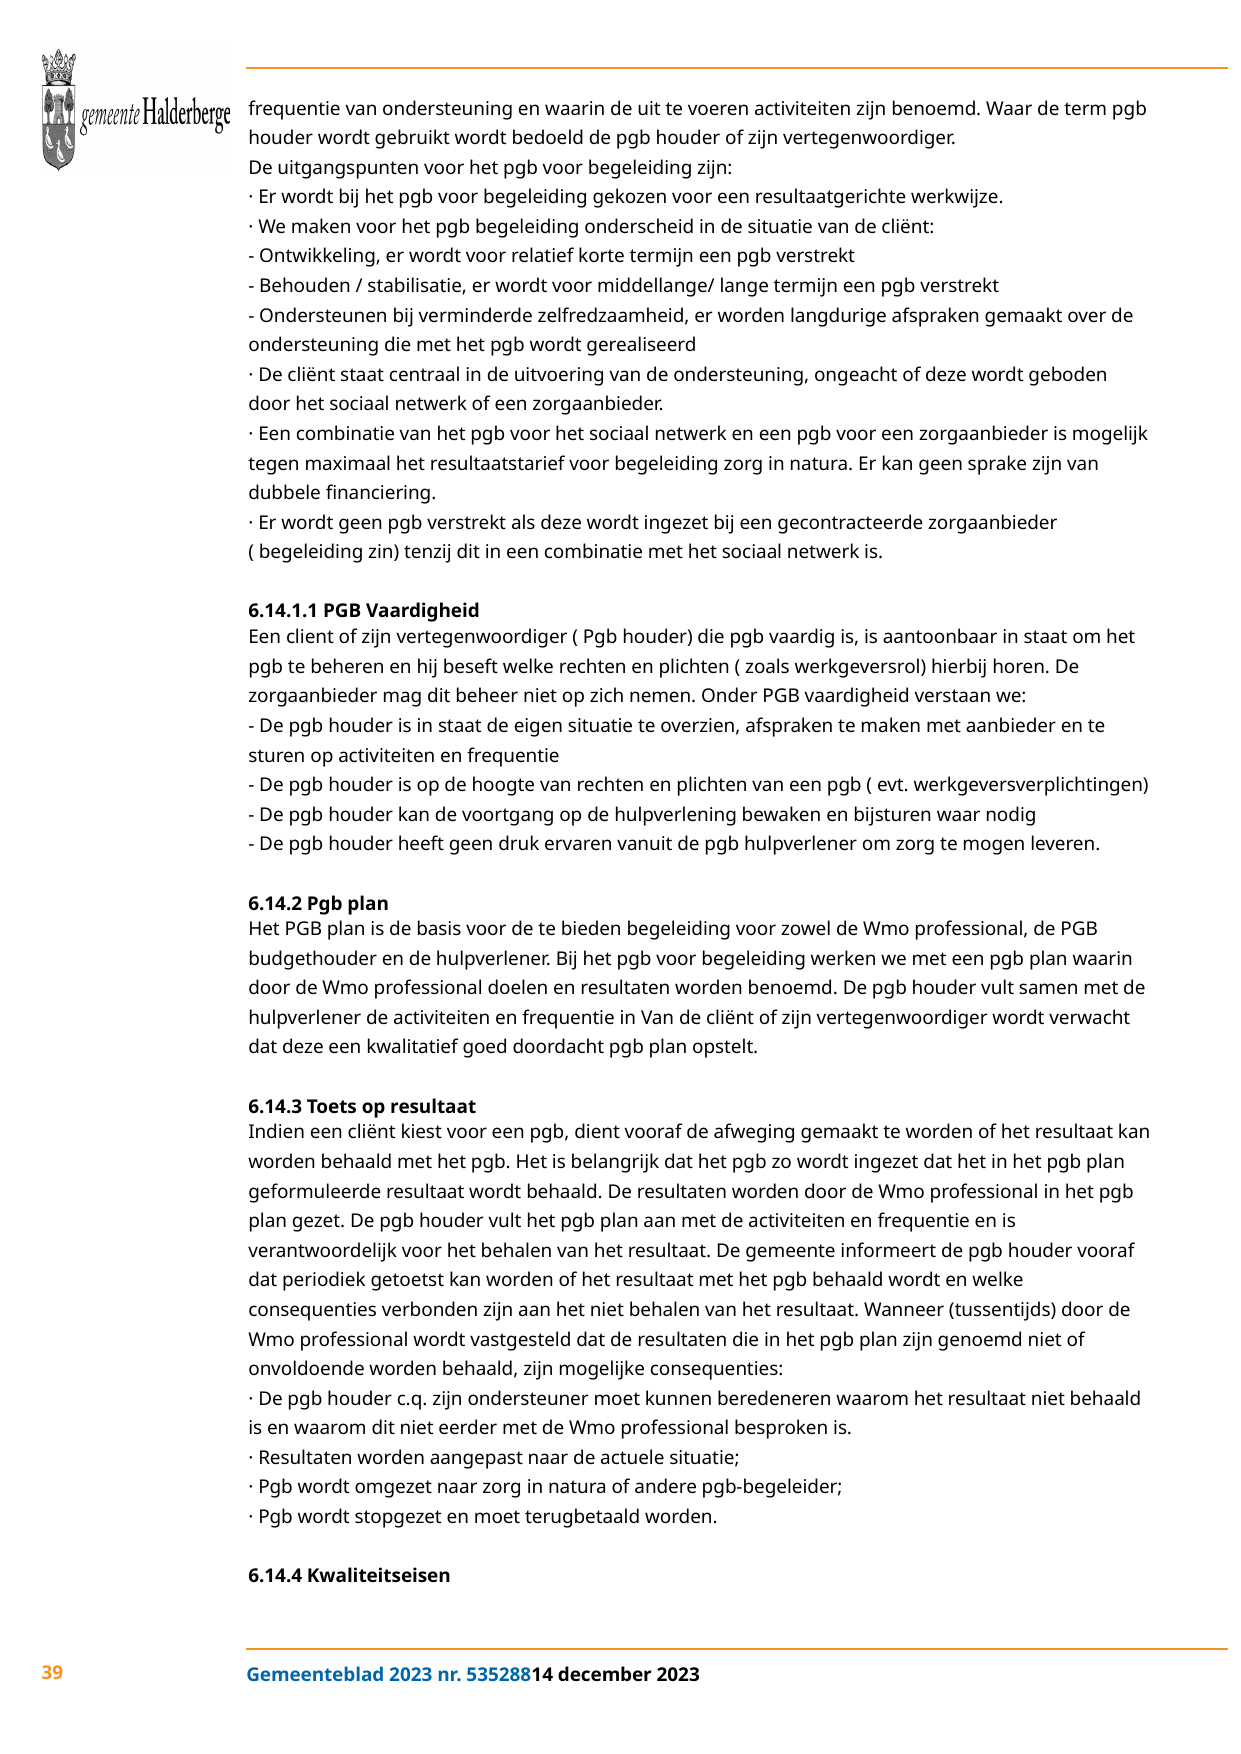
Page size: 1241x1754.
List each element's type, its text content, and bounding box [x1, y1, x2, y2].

text · Er wordt bij het pgb voor begeleiding gekozen voor een resultaatgerichte werkwijze. [248, 183, 1152, 209]
text 6.14.2 Pgb plan [248, 890, 1152, 915]
picture [41, 47, 231, 172]
text - Ondersteunen bij verminderde zelfredzaamheid, er worden langdurige afspraken gemaakt over de ondersteuning die met het pgb wordt gerealiseerd [248, 302, 1152, 357]
text - De pgb houder heeft geen druk ervaren vanuit de pgb hulpverlener om zorg te mogen leveren. [248, 831, 1152, 856]
text 6.14.4 Kwaliteitseisen [248, 1562, 1152, 1588]
text De uitgangspunten voor het pgb voor begeleiding zijn: [248, 154, 1152, 180]
text · We maken voor het pgb begeleiding onderscheid in de situatie van de cliënt: [248, 213, 1152, 239]
text · Een combinatie van het pgb voor het sociaal netwerk en een pgb voor een zorgaanbieder is mogelijk tegen maximaal het resultaatstarief voor begeleiding zorg in natura. Er kan geen sprake zijn van dubbele financiering. [248, 420, 1152, 505]
text - De pgb houder is op de hoogte van rechten en plichten van een pgb ( evt. werkgeversverplichtingen) [248, 771, 1152, 797]
text 6.14.3 Toets op resultaat [248, 1093, 1152, 1119]
text - Ontwikkeling, er wordt voor relatief korte termijn een pgb verstrekt [248, 243, 1152, 268]
text · Pgb wordt omgezet naar zorg in natura of andere pgb-begeleider; [248, 1474, 1152, 1499]
text - De pgb houder kan de voortgang op de hulpverlening bewaken en bijsturen waar nodig [248, 801, 1152, 827]
text - Behouden / stabilisatie, er wordt voor middellange/ lange termijn een pgb verstrekt [248, 272, 1152, 298]
text Een client of zijn vertegenwoordiger ( Pgb houder) die pgb vaardig is, is aantoonbaar in staat om het pgb te beheren en hij beseft welke rechten en plichten ( zoals werkgeversrol) hierbij horen. De zorgaanbieder mag dit beheer niet op zich nemen. Onder PGB vaardigheid verstaan we: [248, 623, 1152, 708]
text · Er wordt geen pgb verstrekt als deze wordt ingezet bij een gecontracteerde zorgaanbieder ( begeleiding zin) tenzij dit in een combinatie met het sociaal netwerk is. [248, 509, 1152, 564]
text Indien een cliënt kiest voor een pgb, dient vooraf de afweging gemaakt te worden of het resultaat kan worden behaald met het pgb. Het is belangrijk dat het pgb zo wordt ingezet dat het in het pgb plan geformuleerde resultaat wordt behaald. De resultaten worden door de Wmo professional in het pgb plan gezet. De pgb houder vult het pgb plan aan met de activiteiten en frequentie en is verantwoordelijk voor het behalen van het resultaat. De gemeente informeert de pgb houder vooraf dat periodiek getoetst kan worden of het resultaat met het pgb behaald wordt en welke consequenties verbonden zijn aan het niet behalen van het resultaat. Wanneer (tussentijds) door de Wmo professional wordt vastgesteld dat de resultaten die in het pgb plan zijn genoemd niet of onvoldoende worden behaald, zijn mogelijke consequenties: [248, 1119, 1152, 1381]
text 6.14.1.1 PGB Vaardigheid [248, 598, 1152, 623]
text frequentie van ondersteuning en waarin de uit te voeren activiteiten zijn benoemd. Waar de term pgb houder wordt gebruikt wordt bedoeld de pgb houder of zijn vertegenwoordiger. [248, 95, 1152, 150]
text Het PGB plan is de basis voor de te bieden begeleiding voor zowel de Wmo professional, de PGB budgethouder en de hulpverlener. Bij het pgb voor begeleiding werken we met een pgb plan waarin door de Wmo professional doelen en resultaten worden benoemd. De pgb houder vult samen met de hulpverlener de activiteiten en frequentie in Van de cliënt of zijn vertegenwoordiger wordt verwacht dat deze een kwalitatief goed doordacht pgb plan opstelt. [248, 915, 1152, 1059]
text · Pgb wordt stopgezet en moet terugbetaald worden. [248, 1503, 1152, 1529]
text · De pgb houder c.q. zijn ondersteuner moet kunnen beredeneren waarom het resultaat niet behaald is en waarom dit niet eerder met de Wmo professional besproken is. [248, 1385, 1152, 1440]
text - De pgb houder is in staat de eigen situatie te overzien, afspraken te maken met aanbieder en te sturen op activiteiten en frequentie [248, 712, 1152, 767]
text · Resultaten worden aangepast naar de actuele situatie; [248, 1444, 1152, 1470]
text · De cliënt staat centraal in de uitvoering van de ondersteuning, ongeacht of deze wordt geboden door het sociaal netwerk of een zorgaanbieder. [248, 361, 1152, 416]
